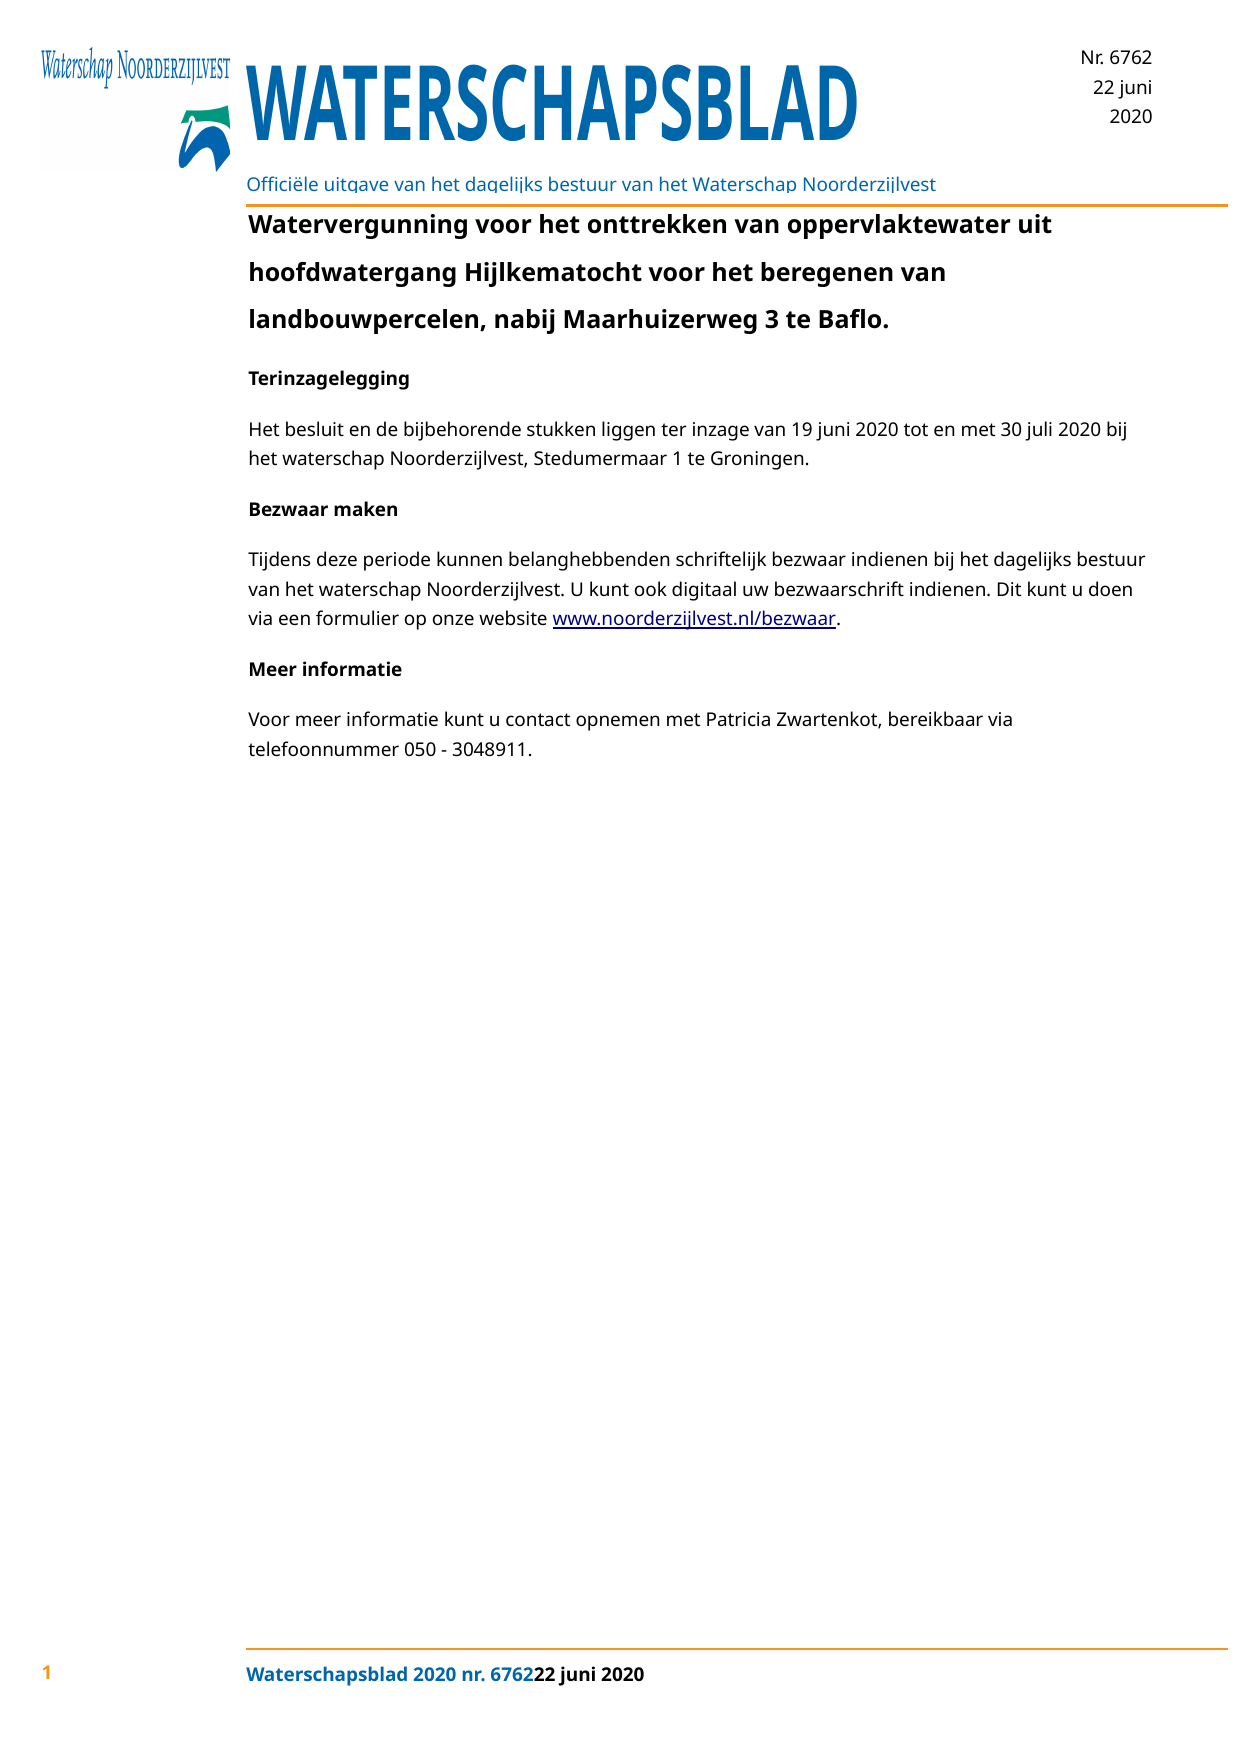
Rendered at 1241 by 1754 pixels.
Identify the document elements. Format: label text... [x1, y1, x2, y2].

text Meer informatie [248, 656, 1152, 682]
text Watervergunning voor het onttrekken van oppervlaktewater uit hoofdwatergang Hijlkematocht voor het beregenen van landbouwpercelen, nabij Maarhuizerweg 3 te Baflo. [248, 207, 1152, 336]
text Tijdens deze periode kunnen belanghebbenden schriftelijk bezwaar indienen bij het dagelijks bestuur van het waterschap Noorderzijlvest. U kunt ook digitaal uw bezwaarschrift indienen. Dit kunt u doen via een formulier op onze website www.noorderzijlvest.nl/bezwaar. [248, 546, 1152, 631]
text Terinzagelegging [248, 366, 1152, 391]
picture [41, 47, 231, 172]
text Bezwaar maken [248, 496, 1152, 522]
text Het besluit en de bijbehorende stukken liggen ter inzage van 19 juni 2020 tot en met 30 juli 2020 bij het waterschap Noorderzijlvest, Stedumermaar 1 te Groningen. [248, 416, 1152, 471]
text Voor meer informatie kunt u contact opnemen met Patricia Zwartenkot, bereikbaar via telefoonnummer 050 - 3048911. [248, 706, 1152, 762]
